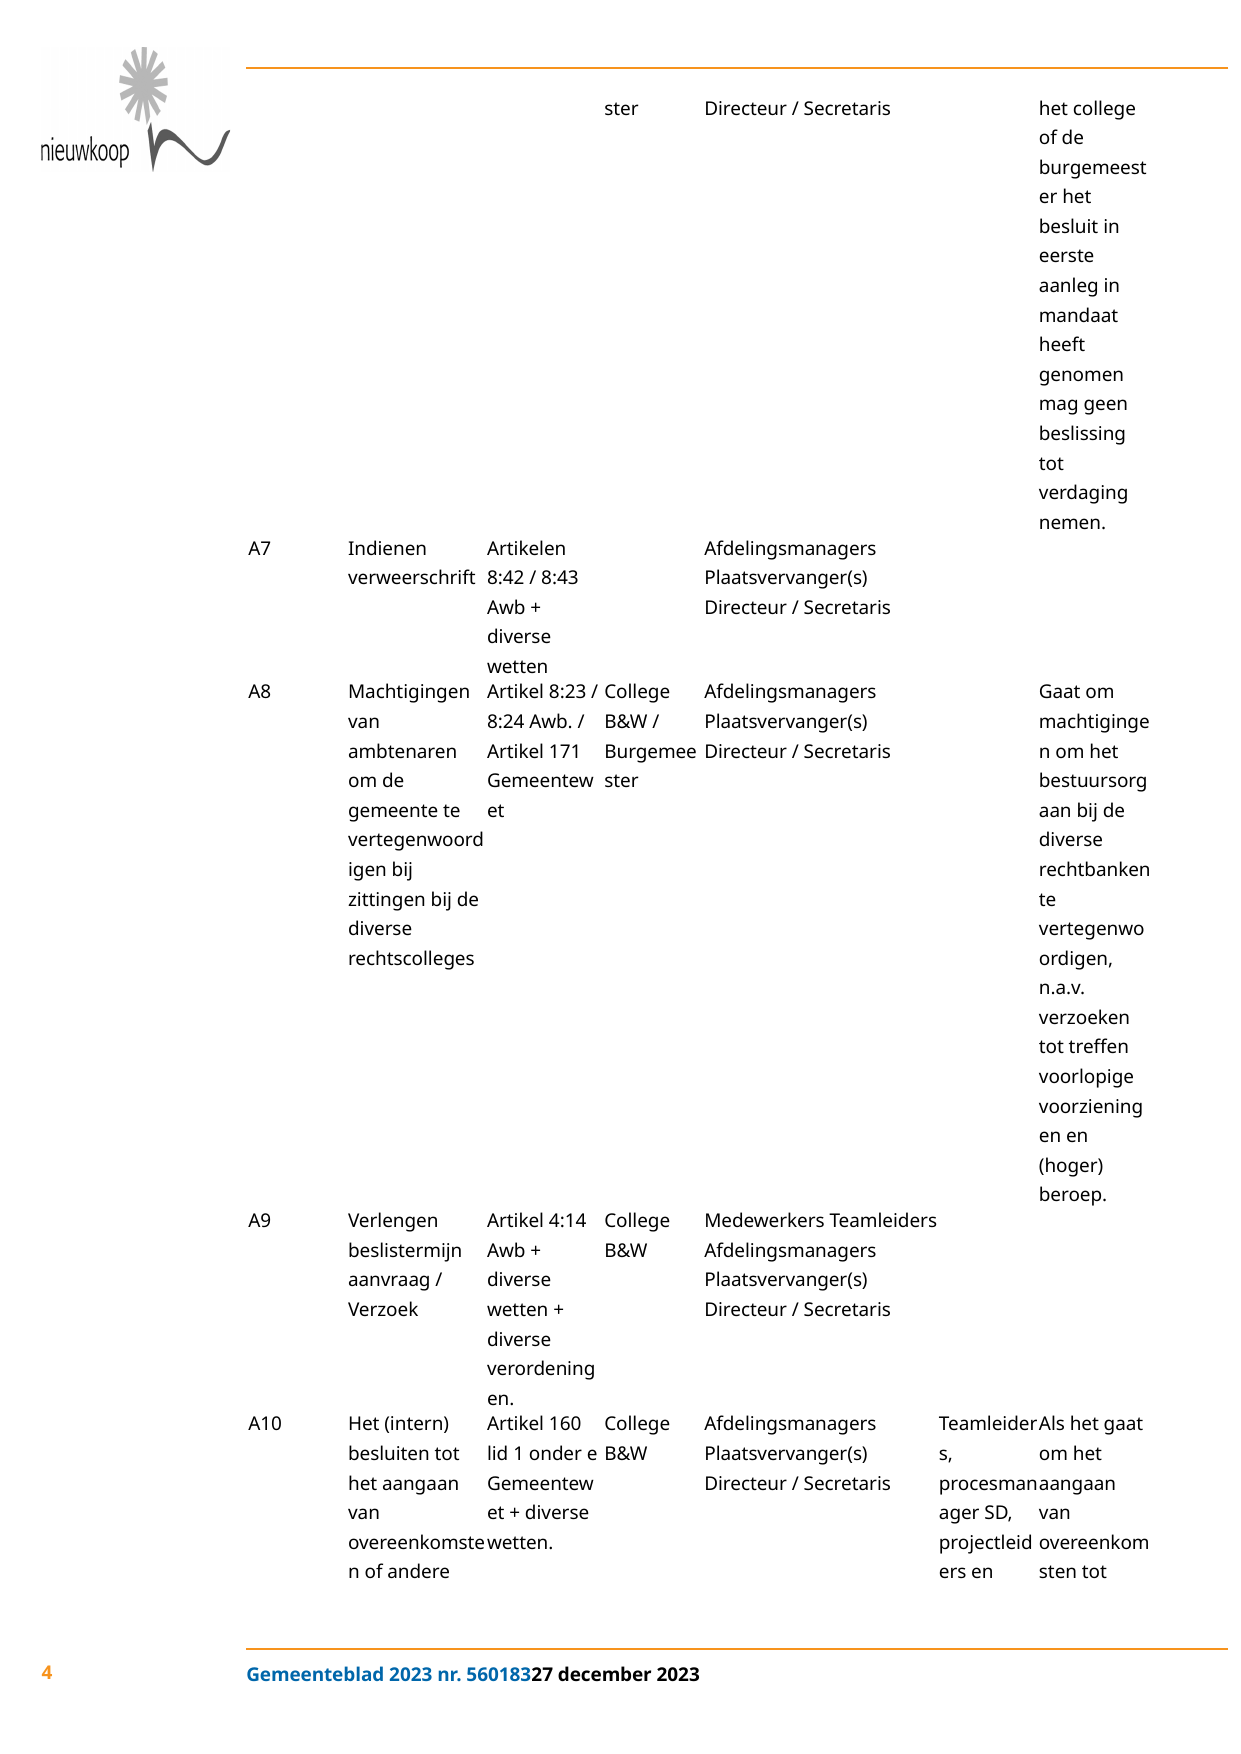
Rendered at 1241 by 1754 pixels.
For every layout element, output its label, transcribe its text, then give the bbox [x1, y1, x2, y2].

picture [41, 47, 231, 172]
table_cell Gaat om machtigingen om het bestuursorgaan bij de diverse rechtbanken te vertegenwoordigen, n.a.v. verzoeken tot treffen voorlopige voorzieningen en (hoger) beroep. [1039, 679, 1152, 1207]
table_cell A10 [248, 1411, 348, 1584]
table_cell Artikelen 8:42 / 8:43 Awb + diverse wetten [487, 535, 604, 679]
table_cell [1039, 1208, 1152, 1411]
table_cell [939, 95, 1039, 535]
table_cell A9 [248, 1208, 348, 1411]
table_cell ster [604, 95, 704, 535]
table_cell het college of de burgemeester het besluit in eerste aanleg in mandaat heeft genomen mag geen beslissing tot verdaging nemen. [1039, 95, 1152, 535]
table_cell Indienen verweerschrift [348, 535, 487, 679]
table_cell Het (intern) besluiten tot het aangaan van overeenkomsten of andere [348, 1411, 487, 1584]
table_cell Machtigingen van ambtenaren om de gemeente te vertegenwoordigen bij zittingen bij de diverse rechtscolleges [348, 679, 487, 1207]
table_cell [248, 95, 348, 535]
table_cell A7 [248, 535, 348, 679]
table_cell [939, 1208, 1039, 1411]
table_cell Afdelingsmanagers Plaatsvervanger(s) Directeur / Secretaris [704, 535, 939, 679]
table_cell Directeur / Secretaris [704, 95, 939, 535]
table_cell Als het gaat om het aangaan van overeenkomsten tot [1039, 1411, 1152, 1584]
table_cell [487, 95, 604, 535]
table_cell [939, 535, 1039, 679]
table_cell [348, 95, 487, 535]
table_cell Artikel 160 lid 1 onder e Gemeentewet + diverse wetten. [487, 1411, 604, 1584]
table_cell [604, 535, 704, 679]
table_cell College B&W [604, 1208, 704, 1411]
table_cell A8 [248, 679, 348, 1207]
table_cell Artikel 4:14 Awb + diverse wetten + diverse verordeningen. [487, 1208, 604, 1411]
table_cell [939, 679, 1039, 1207]
table_cell College B&W / Burgemeester [604, 679, 704, 1207]
table_cell Teamleiders, procesmanager SD, projectleiders en [939, 1411, 1039, 1584]
table_cell College B&W [604, 1411, 704, 1584]
table_cell Medewerkers Teamleiders Afdelingsmanagers Plaatsvervanger(s) Directeur / Secretaris [704, 1208, 939, 1411]
table_cell Afdelingsmanagers Plaatsvervanger(s) Directeur / Secretaris [704, 679, 939, 1207]
table_cell Verlengen beslistermijn aanvraag / Verzoek [348, 1208, 487, 1411]
table_cell Artikel 8:23 / 8:24 Awb. / Artikel 171 Gemeentewet [487, 679, 604, 1207]
table_cell [1039, 535, 1152, 679]
table_cell Afdelingsmanagers Plaatsvervanger(s) Directeur / Secretaris [704, 1411, 939, 1584]
